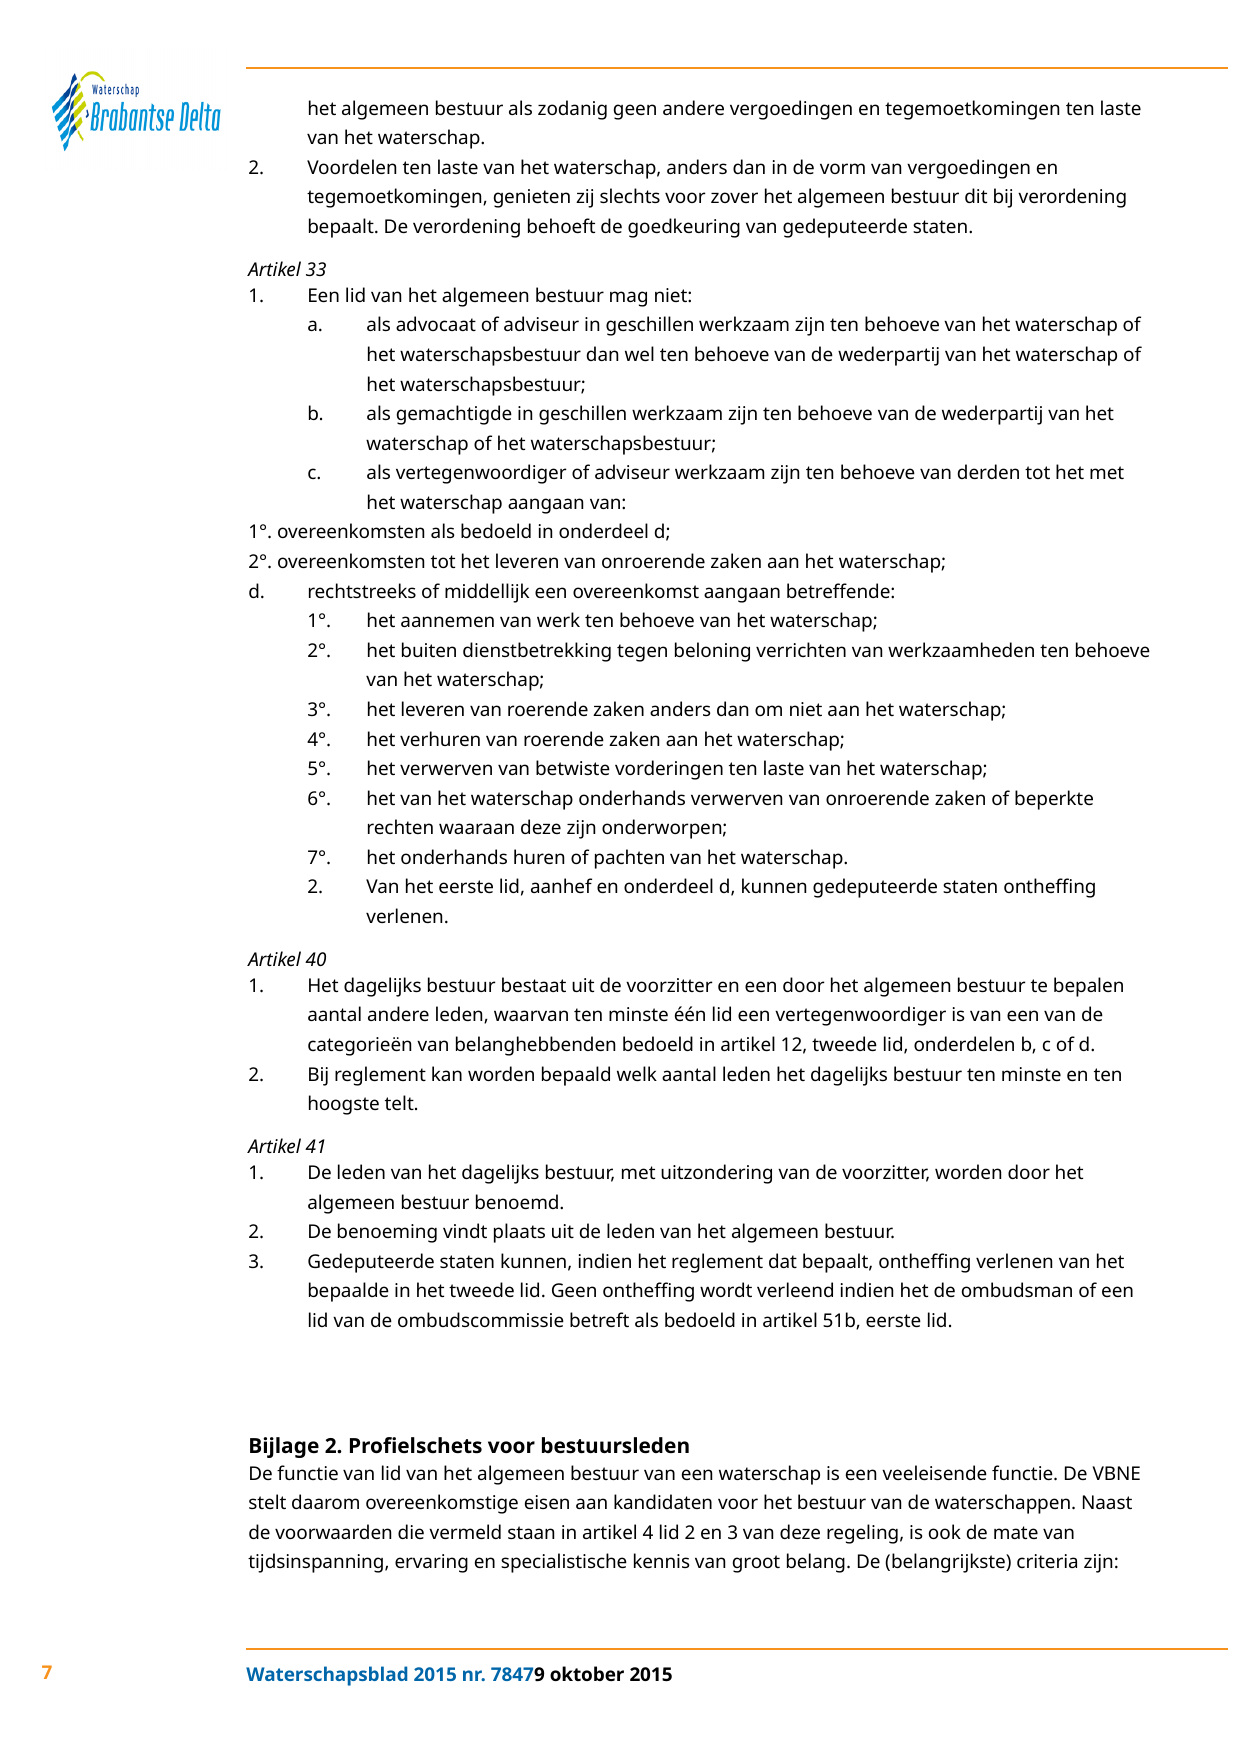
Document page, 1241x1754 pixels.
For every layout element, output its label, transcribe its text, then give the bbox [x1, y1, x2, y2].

list Bij reglement kan worden bepaald welk aantal leden het dagelijks bestuur ten minste en ten hoogste telt. [248, 1061, 1152, 1116]
text De functie van lid van het algemeen bestuur van een waterschap is een veeleisende functie. De VBNE stelt daarom overeenkomstige eisen aan kandidaten voor het bestuur van de waterschappen. Naast de voorwaarden die vermeld staan in artikel 4 lid 2 en 3 van deze regeling, is ook de mate van tijdsinspanning, ervaring en specialistische kennis van groot belang. De (belangrijkste) criteria zijn: [248, 1460, 1152, 1574]
list het buiten dienstbetrekking tegen beloning verrichten van werkzaamheden ten behoeve van het waterschap; [307, 637, 1152, 692]
text Artikel 33 [248, 256, 1152, 282]
picture [41, 47, 231, 172]
list De leden van het dagelijks bestuur, met uitzondering van de voorzitter, worden door het algemeen bestuur benoemd. [248, 1159, 1152, 1214]
list als advocaat of adviseur in geschillen werkzaam zijn ten behoeve van het waterschap of het waterschapsbestuur dan wel ten behoeve van de wederpartij van het waterschap of het waterschapsbestuur; [307, 312, 1152, 396]
list Van het eerste lid, aanhef en onderdeel d, kunnen gedeputeerde staten ontheffing verlenen. [307, 874, 1152, 929]
list het verwerven van betwiste vorderingen ten laste van het waterschap; [307, 755, 1152, 781]
list als gemachtigde in geschillen werkzaam zijn ten behoeve van de wederpartij van het waterschap of het waterschapsbestuur; [307, 400, 1152, 456]
list als vertegenwoordiger of adviseur werkzaam zijn ten behoeve van derden tot het met het waterschap aangaan van: [307, 459, 1152, 515]
list het van het waterschap onderhands verwerven van onroerende zaken of beperkte rechten waaraan deze zijn onderworpen; [307, 785, 1152, 840]
list Het dagelijks bestuur bestaat uit de voorzitter en een door het algemeen bestuur te bepalen aantal andere leden, waarvan ten minste één lid een vertegenwoordiger is van een van de categorieën van belanghebbenden bedoeld in artikel 12, tweede lid, onderdelen b, c of d. [248, 972, 1152, 1057]
list Een lid van het algemeen bestuur mag niet: [248, 282, 1152, 308]
text Artikel 41 [248, 1133, 1152, 1159]
list het aannemen van werk ten behoeve van het waterschap; [307, 607, 1152, 633]
list De benoeming vindt plaats uit de leden van het algemeen bestuur. [248, 1218, 1152, 1244]
text Artikel 40 [248, 946, 1152, 972]
list het algemeen bestuur als zodanig geen andere vergoedingen en tegemoetkomingen ten laste van het waterschap. [248, 95, 1152, 150]
list Gedeputeerde staten kunnen, indien het reglement dat bepaalt, ontheffing verlenen van het bepaalde in het tweede lid. Geen ontheffing wordt verleend indien het de ombudsman of een lid van de ombudscommissie betreft als bedoeld in artikel 51b, eerste lid. [248, 1248, 1152, 1333]
text Bijlage 2. Profielschets voor bestuursleden [248, 1431, 1152, 1460]
list rechtstreeks of middellijk een overeenkomst aangaan betreffende: [248, 578, 1152, 603]
list het onderhands huren of pachten van het waterschap. [307, 844, 1152, 870]
text 2°. overeenkomsten tot het leveren van onroerende zaken aan het waterschap; [248, 548, 1152, 574]
list het leveren van roerende zaken anders dan om niet aan het waterschap; [307, 696, 1152, 722]
list het verhuren van roerende zaken aan het waterschap; [307, 726, 1152, 751]
text 1°. overeenkomsten als bedoeld in onderdeel d; [248, 519, 1152, 544]
list Voordelen ten laste van het waterschap, anders dan in de vorm van vergoedingen en tegemoetkomingen, genieten zij slechts voor zover het algemeen bestuur dit bij verordening bepaalt. De verordening behoeft de goedkeuring van gedeputeerde staten. [248, 154, 1152, 239]
